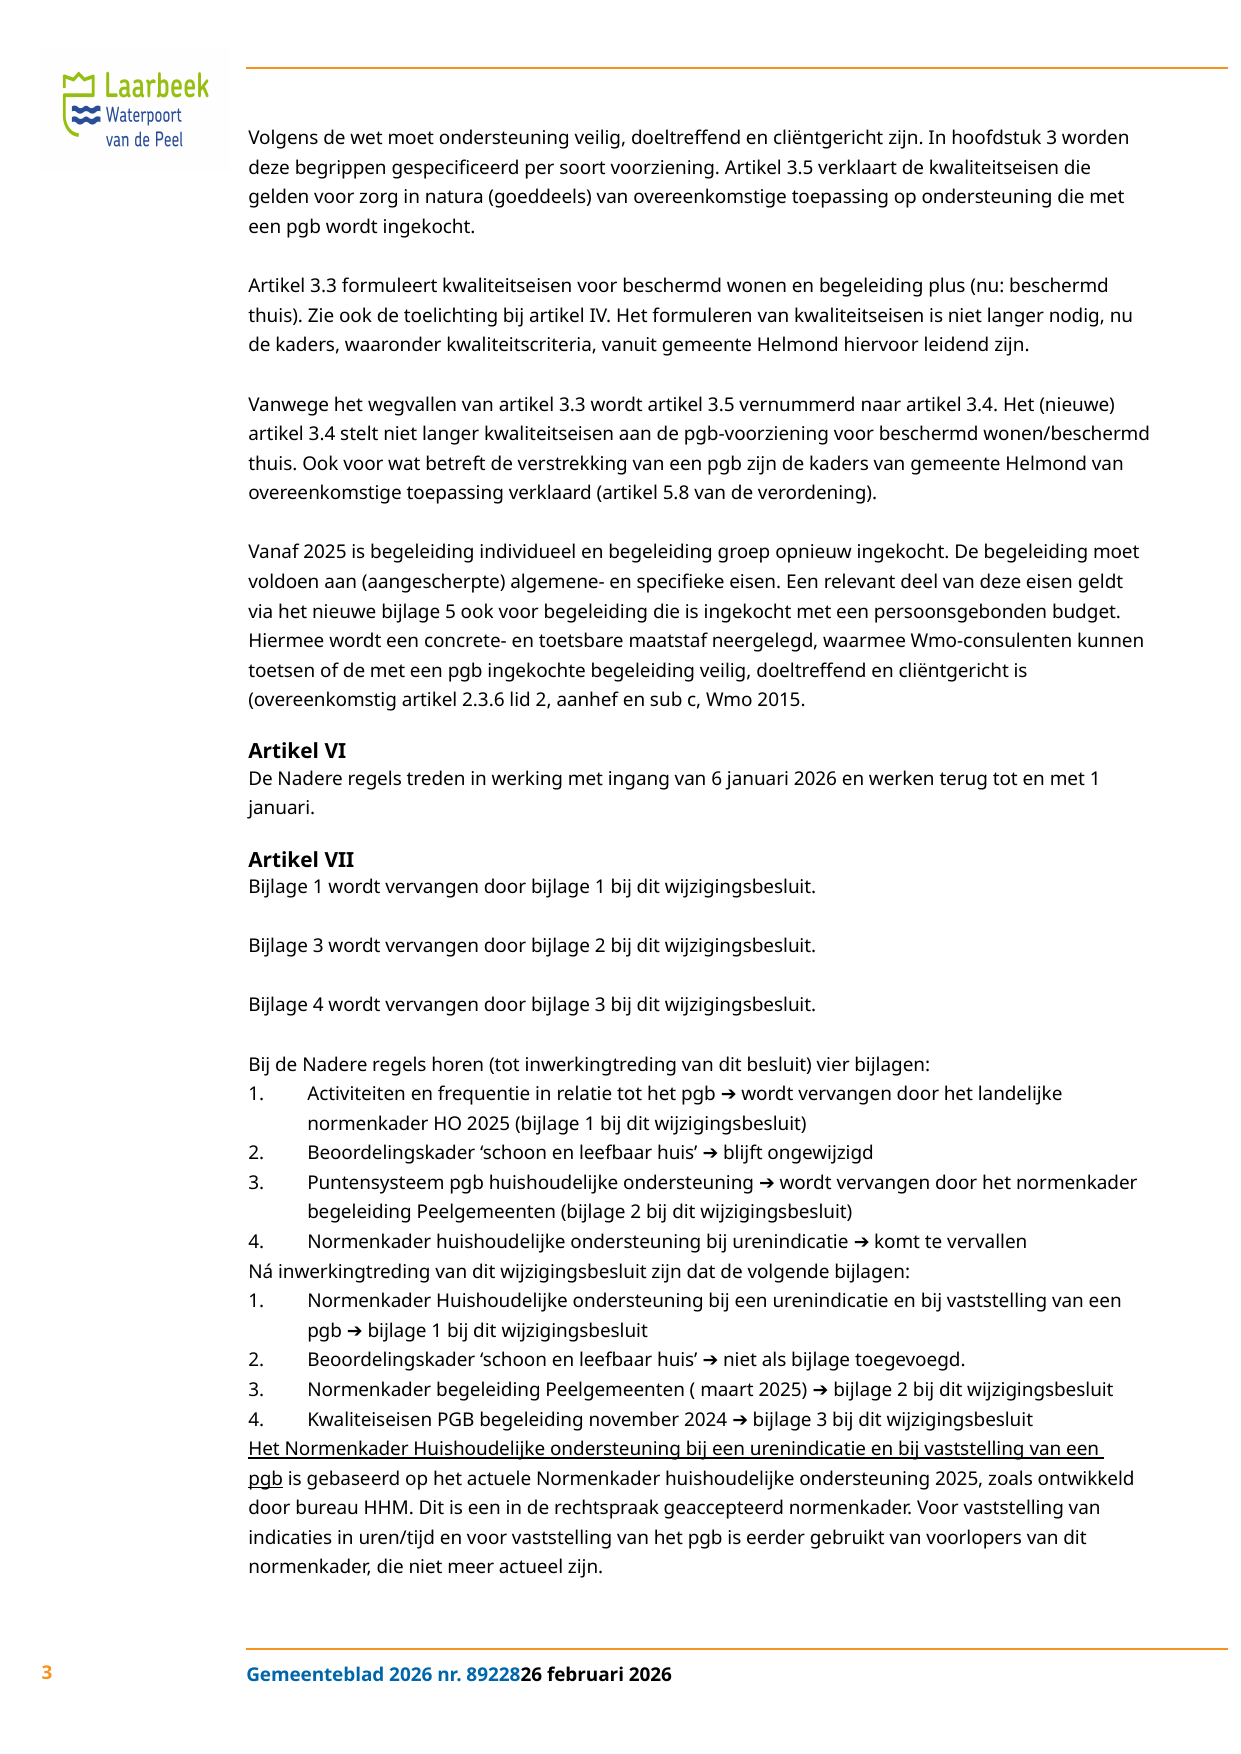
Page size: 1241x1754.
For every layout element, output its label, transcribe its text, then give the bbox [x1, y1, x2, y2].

text De Nadere regels treden in werking met ingang van 6 januari 2026 en werken terug tot en met 1 januari. [248, 765, 1152, 820]
picture [41, 47, 231, 172]
table_header Volgens de wet moet ondersteuning veilig, doeltreffend en cliëntgericht zijn. In hoofdstuk 3 worden deze begrippen gespecificeerd per soort voorziening. Artikel 3.5 verklaart de kwaliteitseisen die gelden voor zorg in natura (goeddeels) van overeenkomstige toepassing op ondersteuning die met een pgb wordt ingekocht. Artikel 3.3 formuleert kwaliteitseisen voor beschermd wonen en begeleiding plus (nu: beschermd thuis). Zie ook de toelichting bij artikel IV. Het formuleren van kwaliteitseisen is niet langer nodig, nu de kaders, waaronder kwaliteitscriteria, vanuit gemeente Helmond hiervoor leidend zijn. Vanwege het wegvallen van artikel 3.3 wordt artikel 3.5 vernummerd naar artikel 3.4. Het (nieuwe) artikel 3.4 stelt niet langer kwaliteitseisen aan de pgb-voorziening voor beschermd wonen/beschermd thuis. Ook voor wat betreft de verstrekking van een pgb zijn de kaders van gemeente Helmond van overeenkomstige toepassing verklaard (artikel 5.8 van de verordening). Vanaf 2025 is begeleiding individueel en begeleiding groep opnieuw ingekocht. De begeleiding moet voldoen aan (aangescherpte) algemene- en specifieke eisen. Een relevant deel van deze eisen geldt via het nieuwe bijlage 5 ook voor begeleiding die is ingekocht met een persoonsgebonden budget. Hiermee wordt een concrete- en toetsbare maatstaf neergelegd, waarmee Wmo-consulenten kunnen toetsen of de met een pgb ingekochte begeleiding veilig, doeltreffend en cliëntgericht is (overeenkomstig artikel 2.3.6 lid 2, aanhef en sub c, Wmo 2015. [248, 125, 1152, 712]
text Bijlage 4 wordt vervangen door bijlage 3 bij dit wijzigingsbesluit. [248, 992, 1152, 1017]
text Artikel VII [248, 845, 1152, 873]
text Bijlage 3 wordt vervangen door bijlage 2 bij dit wijzigingsbesluit. [248, 932, 1152, 958]
table_header Bij de Nadere regels horen (tot inwerkingtreding van dit besluit) vier bijlagen: Activiteiten en frequentie in relatie tot het pgb ➔ wordt vervangen door het landelijke normenkader HO 2025 (bijlage 1 bij dit wijzigingsbesluit) Beoordelingskader ‘schoon en leefbaar huis’ ➔ blijft ongewijzigd Puntensysteem pgb huishoudelijke ondersteuning ➔ wordt vervangen door het normenkader begeleiding Peelgemeenten (bijlage 2 bij dit wijzigingsbesluit) Normenkader huishoudelijke ondersteuning bij urenindicatie ➔ komt te vervallen Ná inwerkingtreding van dit wijzigingsbesluit zijn dat de volgende bijlagen: Normenkader Huishoudelijke ondersteuning bij een urenindicatie en bij vaststelling van een pgb ➔ bijlage 1 bij dit wijzigingsbesluit Beoordelingskader ‘schoon en leefbaar huis’ ➔ niet als bijlage toegevoegd. Normenkader begeleiding Peelgemeenten ( maart 2025) ➔ bijlage 2 bij dit wijzigingsbesluit Kwaliteiseisen PGB begeleiding november 2024 ➔ bijlage 3 bij dit wijzigingsbesluit Het Normenkader Huishoudelijke ondersteuning bij een urenindicatie en bij vaststelling van een pgb is gebaseerd op het actuele Normenkader huishoudelijke ondersteuning 2025, zoals ontwikkeld door bureau HHM. Dit is een in de rechtspraak geaccepteerd normenkader. Voor vaststelling van indicaties in uren/tijd en voor vaststelling van het pgb is eerder gebruikt van voorlopers van dit normenkader, die niet meer actueel zijn. [248, 1051, 1152, 1609]
text Artikel VI [248, 736, 1152, 765]
text Bijlage 1 wordt vervangen door bijlage 1 bij dit wijzigingsbesluit. [248, 873, 1152, 899]
